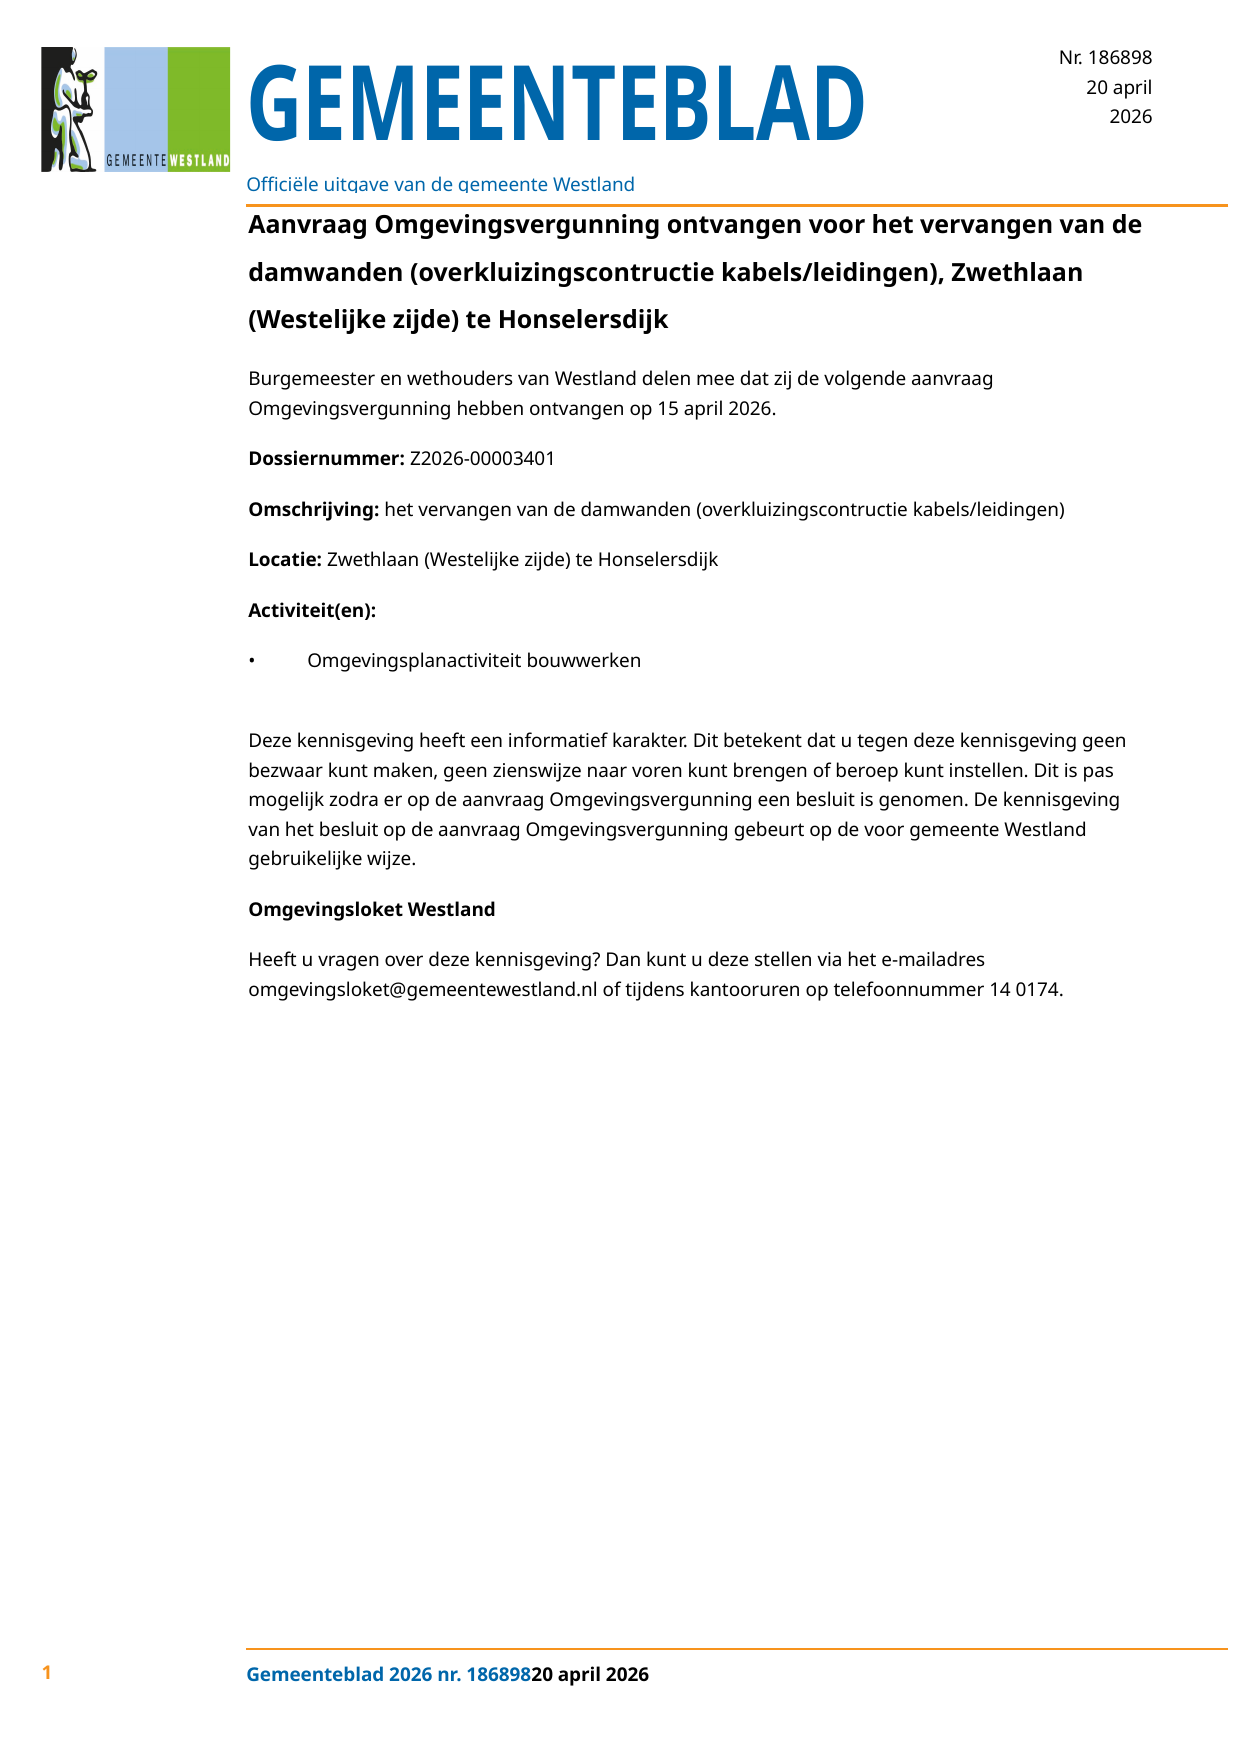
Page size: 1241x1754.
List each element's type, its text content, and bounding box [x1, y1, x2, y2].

text Dossiernummer: Z2026-00003401 [248, 446, 1152, 471]
text Omschrijving: het vervangen van de damwanden (overkluizingscontructie kabels/leidingen) [248, 496, 1152, 522]
text Burgemeester en wethouders van Westland delen mee dat zij de volgende aanvraag Omgevingsvergunning hebben ontvangen op 15 april 2026. [248, 366, 1152, 421]
list Omgevingsplanactiviteit bouwwerken [248, 647, 1152, 673]
text Deze kennisgeving heeft een informatief karakter. Dit betekent dat u tegen deze kennisgeving geen bezwaar kunt maken, geen zienswijze naar voren kunt brengen of beroep kunt instellen. Dit is pas mogelijk zodra er op de aanvraag Omgevingsvergunning een besluit is genomen. De kennisgeving van het besluit op de aanvraag Omgevingsvergunning gebeurt op de voor gemeente Westland gebruikelijke wijze. [248, 727, 1152, 871]
picture [41, 47, 231, 172]
text Locatie: Zwethlaan (Westelijke zijde) te Honselersdijk [248, 546, 1152, 572]
text Aanvraag Omgevingsvergunning ontvangen voor het vervangen van de damwanden (overkluizingscontructie kabels/leidingen), Zwethlaan (Westelijke zijde) te Honselersdijk [248, 207, 1152, 336]
text Omgevingsloket Westland [248, 896, 1152, 922]
text Activiteit(en): [248, 597, 1152, 622]
text Heeft u vragen over deze kennisgeving? Dan kunt u deze stellen via het e-mailadres omgevingsloket@gemeentewestland.nl of tijdens kantooruren op telefoonnummer 14 0174. [248, 946, 1152, 1002]
